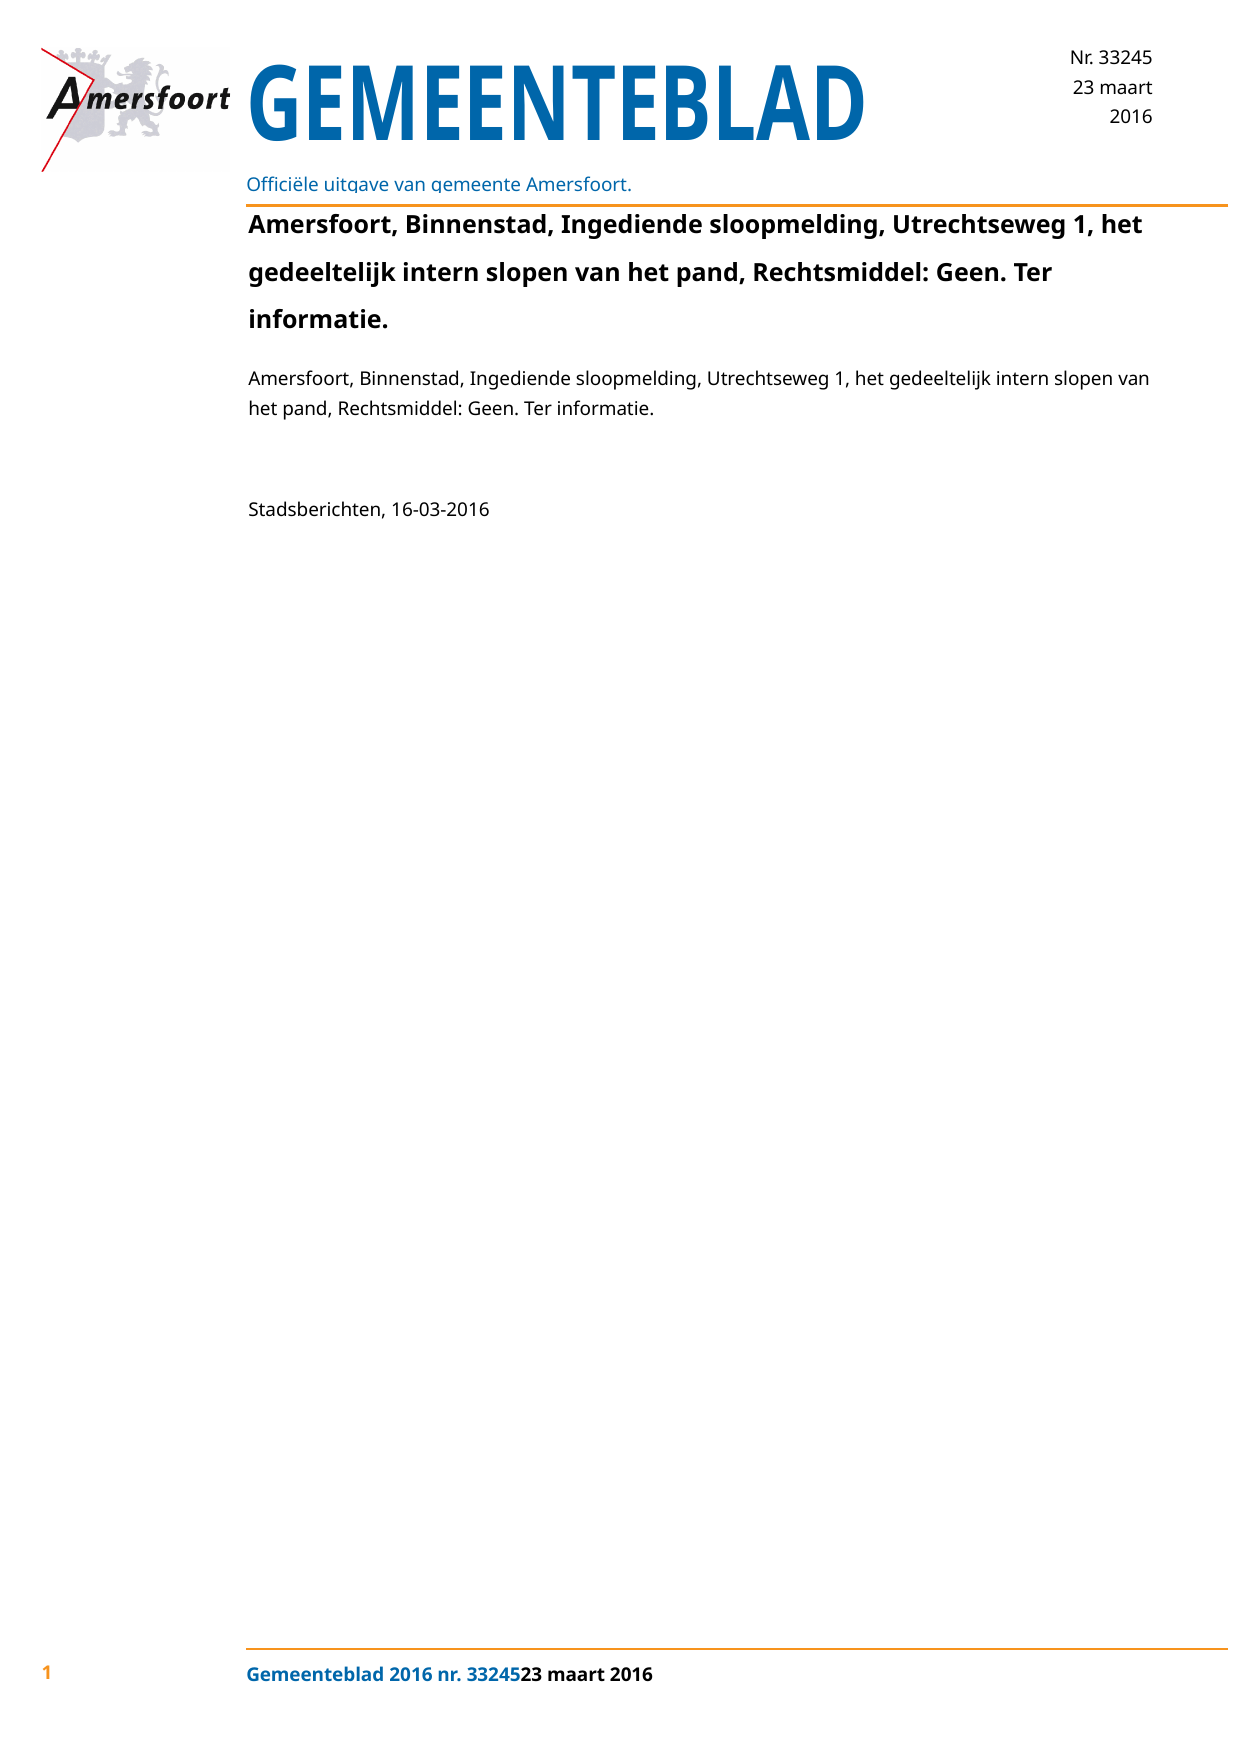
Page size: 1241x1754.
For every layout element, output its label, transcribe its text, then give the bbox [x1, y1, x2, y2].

text Amersfoort, Binnenstad, Ingediende sloopmelding, Utrechtseweg 1, het gedeeltelijk intern slopen van het pand, Rechtsmiddel: Geen. Ter informatie. [248, 207, 1152, 336]
picture [41, 47, 231, 172]
text Amersfoort, Binnenstad, Ingediende sloopmelding, Utrechtseweg 1, het gedeeltelijk intern slopen van het pand, Rechtsmiddel: Geen. Ter informatie. [248, 366, 1152, 421]
text Stadsberichten, 16-03-2016 [248, 496, 1152, 522]
